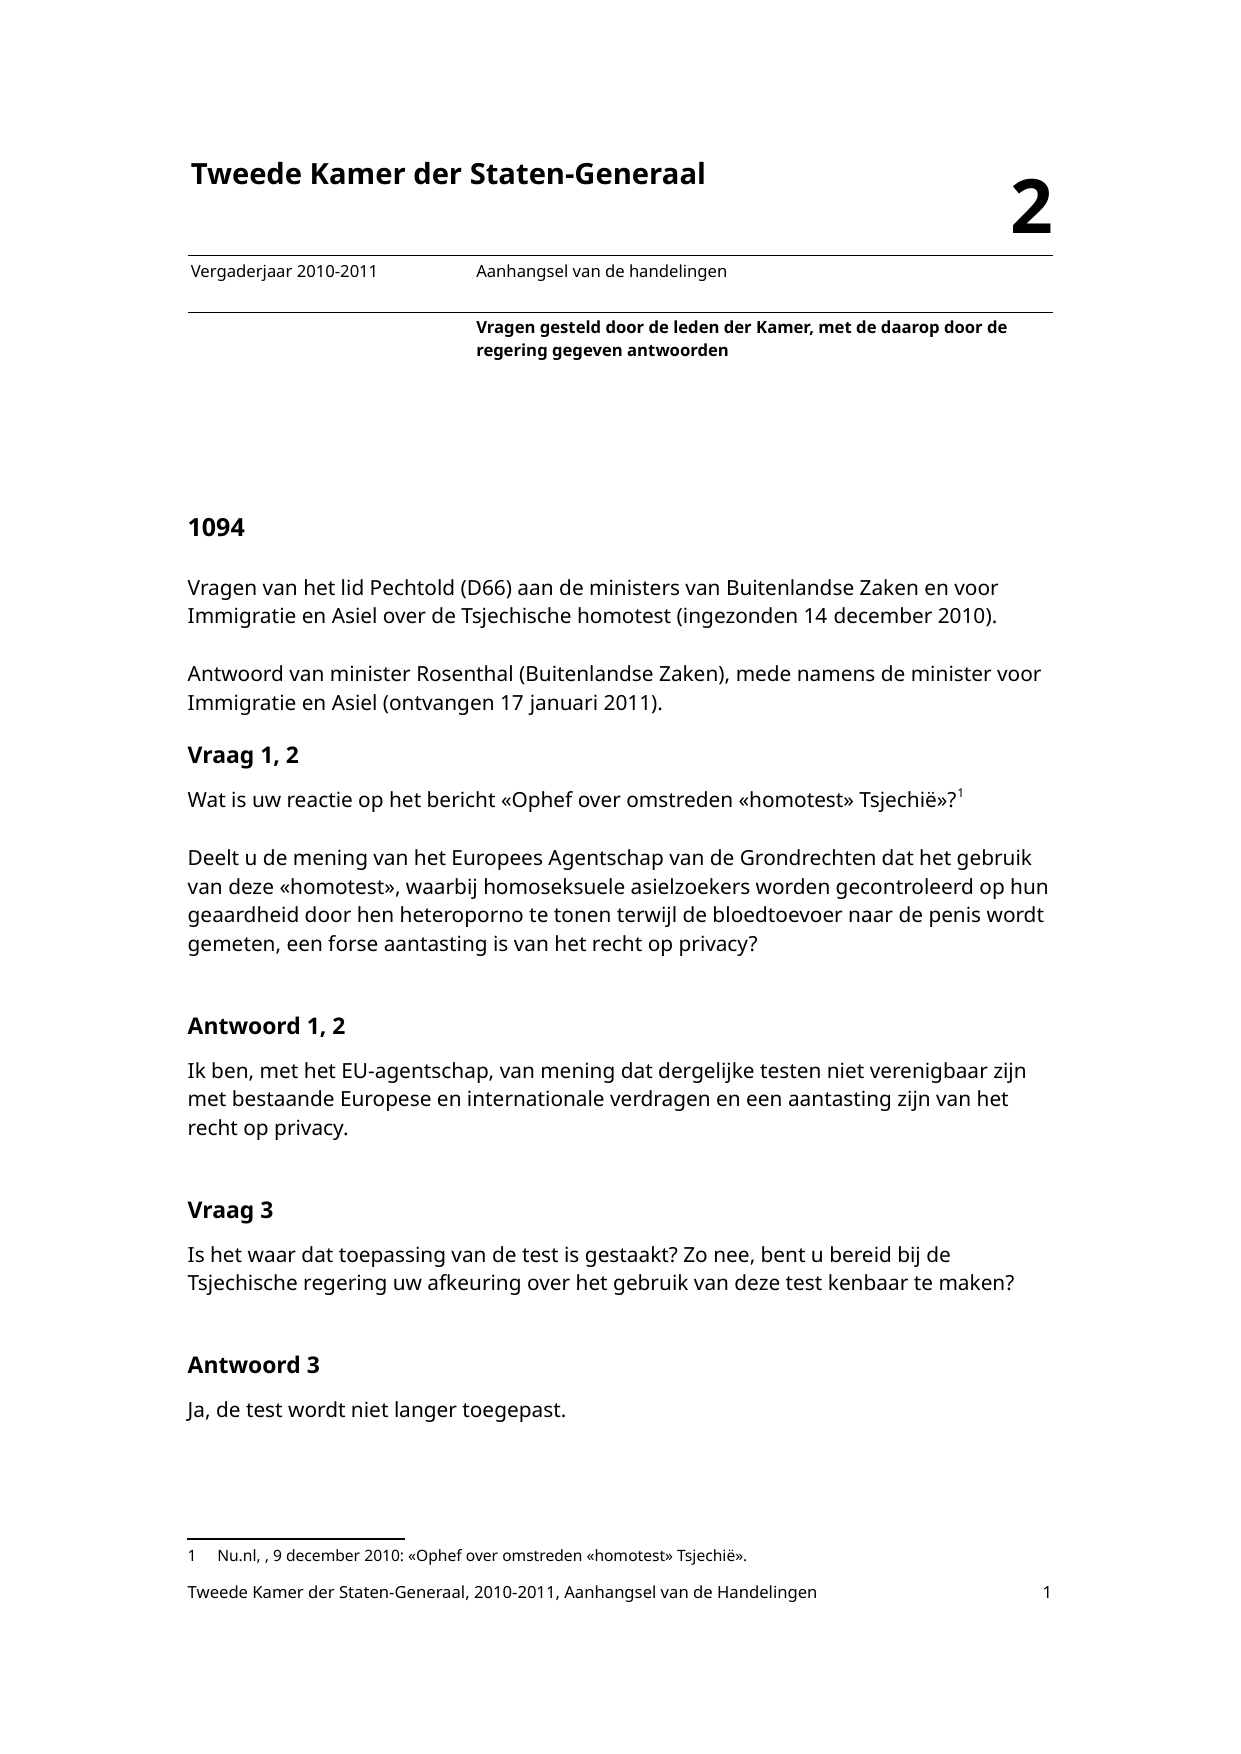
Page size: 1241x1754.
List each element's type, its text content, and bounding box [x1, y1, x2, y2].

text Nu.nl, , 9 december 2010: «Ophef over omstreden «homotest» Tsjechië». [187, 1538, 1053, 1566]
text Wat is uw reactie op het bericht «Ophef over omstreden «homotest» Tsjechië»? [187, 785, 1053, 813]
subtitle Antwoord 3 [187, 1349, 1053, 1381]
text Ja, de test wordt niet langer toegepast. [187, 1396, 1053, 1424]
text Ik ben, met het EU-agentschap, van mening dat dergelijke testen niet verenigbaar zijn met bestaande Europese en internationale verdragen en een aantasting zijn van het recht op privacy. [187, 1056, 1053, 1141]
table_cell [188, 313, 473, 361]
table_cell Aanhangsel van de handelingen [473, 256, 1053, 312]
table_cell Vragen gesteld door de leden der Kamer, met de daarop door de regering gegeven antwoorden [473, 313, 1053, 361]
table_header Tweede Kamer der Staten-Generaal [188, 150, 879, 255]
table_cell Vergaderjaar 2010-2011 [188, 256, 473, 312]
table_header 2 [880, 150, 1053, 255]
subtitle Antwoord 1, 2 [187, 1010, 1053, 1041]
text Antwoord van minister Rosenthal (Buitenlandse Zaken), mede namens de minister voor Immigratie en Asiel (ontvangen 17 januari 2011). [187, 659, 1053, 716]
text 1094 [187, 509, 1053, 543]
text Deelt u de mening van het Europees Agentschap van de Grondrechten dat het gebruik van deze «homotest», waarbij homoseksuele asielzoekers worden gecontroleerd op hun geaardheid door hen heteroporno te tonen terwijl de bloedtoevoer naar de penis wordt gemeten, een forse aantasting is van het recht op privacy? [187, 843, 1053, 957]
text Vragen van het lid Pechtold (D66) aan de ministers van Buitenlandse Zaken en voor Immigratie en Asiel over de Tsjechische homotest (ingezonden 14 december 2010). [187, 573, 1053, 630]
subtitle Vraag 1, 2 [187, 739, 1053, 770]
text Is het waar dat toepassing van de test is gestaakt? Zo nee, bent u bereid bij de Tsjechische regering uw afkeuring over het gebruik van deze test kenbaar te maken? [187, 1240, 1053, 1297]
subtitle Vraag 3 [187, 1194, 1053, 1225]
